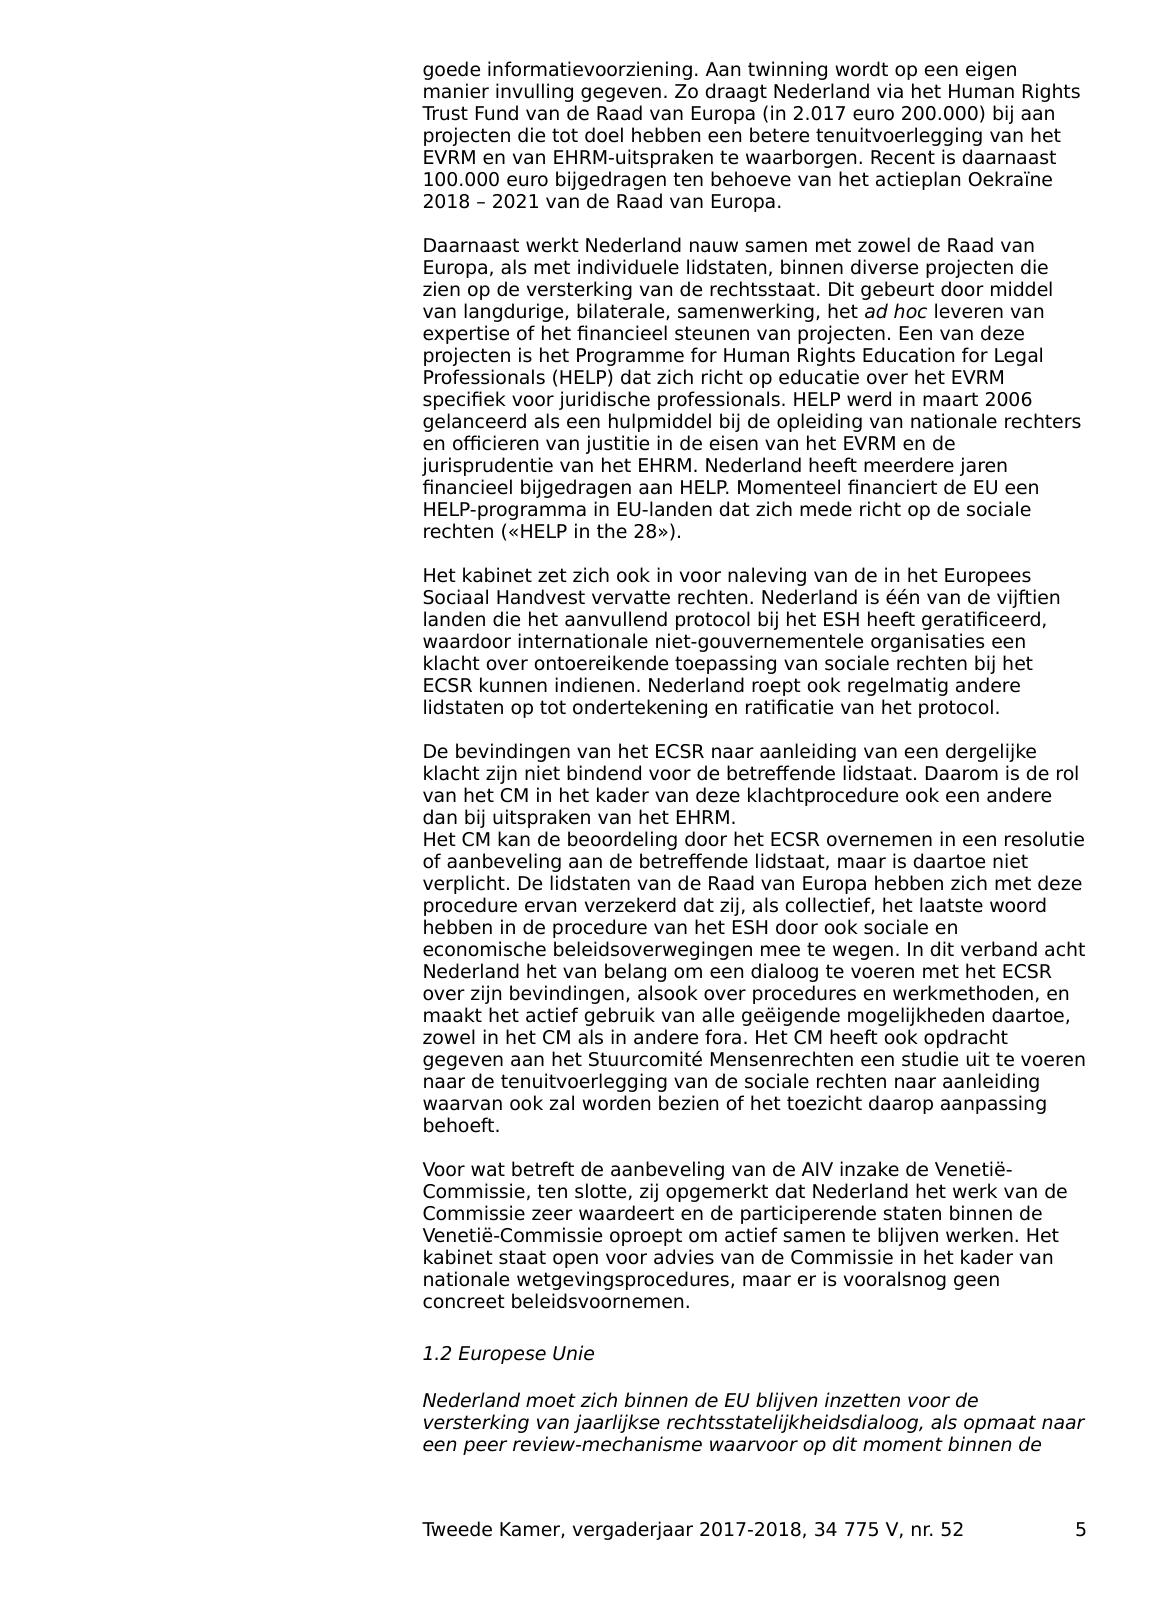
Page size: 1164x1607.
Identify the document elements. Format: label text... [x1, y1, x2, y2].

text Daarnaast werkt Nederland nauw samen met zowel de Raad van Europa, als met individuele lidstaten, binnen diverse projecten die zien op de versterking van de rechtsstaat. Dit gebeurt door middel van langdurige, bilaterale, samenwerking, het ad hoc leveren van expertise of het financieel steunen van projecten. Een van deze projecten is het Programme for Human Rights Education for Legal Professionals (HELP) dat zich richt op educatie over het EVRM specifiek voor juridische professionals. HELP werd in maart 2006 gelanceerd als een hulpmiddel bij de opleiding van nationale rechters en officieren van justitie in de eisen van het EVRM en de jurisprudentie van het EHRM. Nederland heeft meerdere jaren financieel bijgedragen aan HELP. Momenteel financiert de EU een HELP-programma in EU-landen dat zich mede richt op de sociale rechten («HELP in the 28»). [422, 235, 1087, 543]
text Het CM kan de beoordeling door het ECSR overnemen in een resolutie of aanbeveling aan de betreffende lidstaat, maar is daartoe niet verplicht. De lidstaten van de Raad van Europa hebben zich met deze procedure ervan verzekerd dat zij, als collectief, het laatste woord hebben in de procedure van het ESH door ook sociale en economische beleidsoverwegingen mee te wegen. In dit verband acht Nederland het van belang om een dialoog te voeren met het ECSR over zijn bevindingen, alsook over procedures en werkmethoden, en maakt het actief gebruik van alle geëigende mogelijkheden daartoe, zowel in het CM als in andere fora. Het CM heeft ook opdracht gegeven aan het Stuurcomité Mensenrechten een studie uit te voeren naar de tenuitvoerlegging van de sociale rechten naar aanleiding waarvan ook zal worden bezien of het toezicht daarop aanpassing behoeft. [422, 829, 1087, 1137]
text goede informatievoorziening. Aan twinning wordt op een eigen manier invulling gegeven. Zo draagt Nederland via het Human Rights Trust Fund van de Raad van Europa (in 2.017 euro 200.000) bij aan projecten die tot doel hebben een betere tenuitvoerlegging van het EVRM en van EHRM-uitspraken te waarborgen. Recent is daarnaast 100.000 euro bijgedragen ten behoeve van het actieplan Oekraïne 2018 – 2021 van de Raad van Europa. [422, 59, 1087, 213]
text De bevindingen van het ECSR naar aanleiding van een dergelijke klacht zijn niet bindend voor de betreffende lidstaat. Daarom is de rol van het CM in het kader van deze klachtprocedure ook een andere dan bij uitspraken van het EHRM. [422, 741, 1087, 829]
subtitle 1.2 Europese Unie [422, 1343, 1087, 1365]
text Voor wat betreft de aanbeveling van de AIV inzake de Venetië-Commissie, ten slotte, zij opgemerkt dat Nederland het werk van de Commissie zeer waardeert en de participerende staten binnen de Venetië-Commissie oproept om actief samen te blijven werken. Het kabinet staat open voor advies van de Commissie in het kader van nationale wetgevingsprocedures, maar er is vooralsnog geen concreet beleidsvoornemen. [422, 1159, 1087, 1313]
text Nederland moet zich binnen de EU blijven inzetten voor de versterking van jaarlijkse rechtsstatelijkheidsdialoog, als opmaat naar een peer review-mechanisme waarvoor op dit moment binnen de [422, 1390, 1087, 1456]
text Het kabinet zet zich ook in voor naleving van de in het Europees Sociaal Handvest vervatte rechten. Nederland is één van de vijftien landen die het aanvullend protocol bij het ESH heeft geratificeerd, waardoor internationale niet-gouvernementele organisaties een klacht over ontoereikende toepassing van sociale rechten bij het ECSR kunnen indienen. Nederland roept ook regelmatig andere lidstaten op tot ondertekening en ratificatie van het protocol. [422, 565, 1087, 719]
